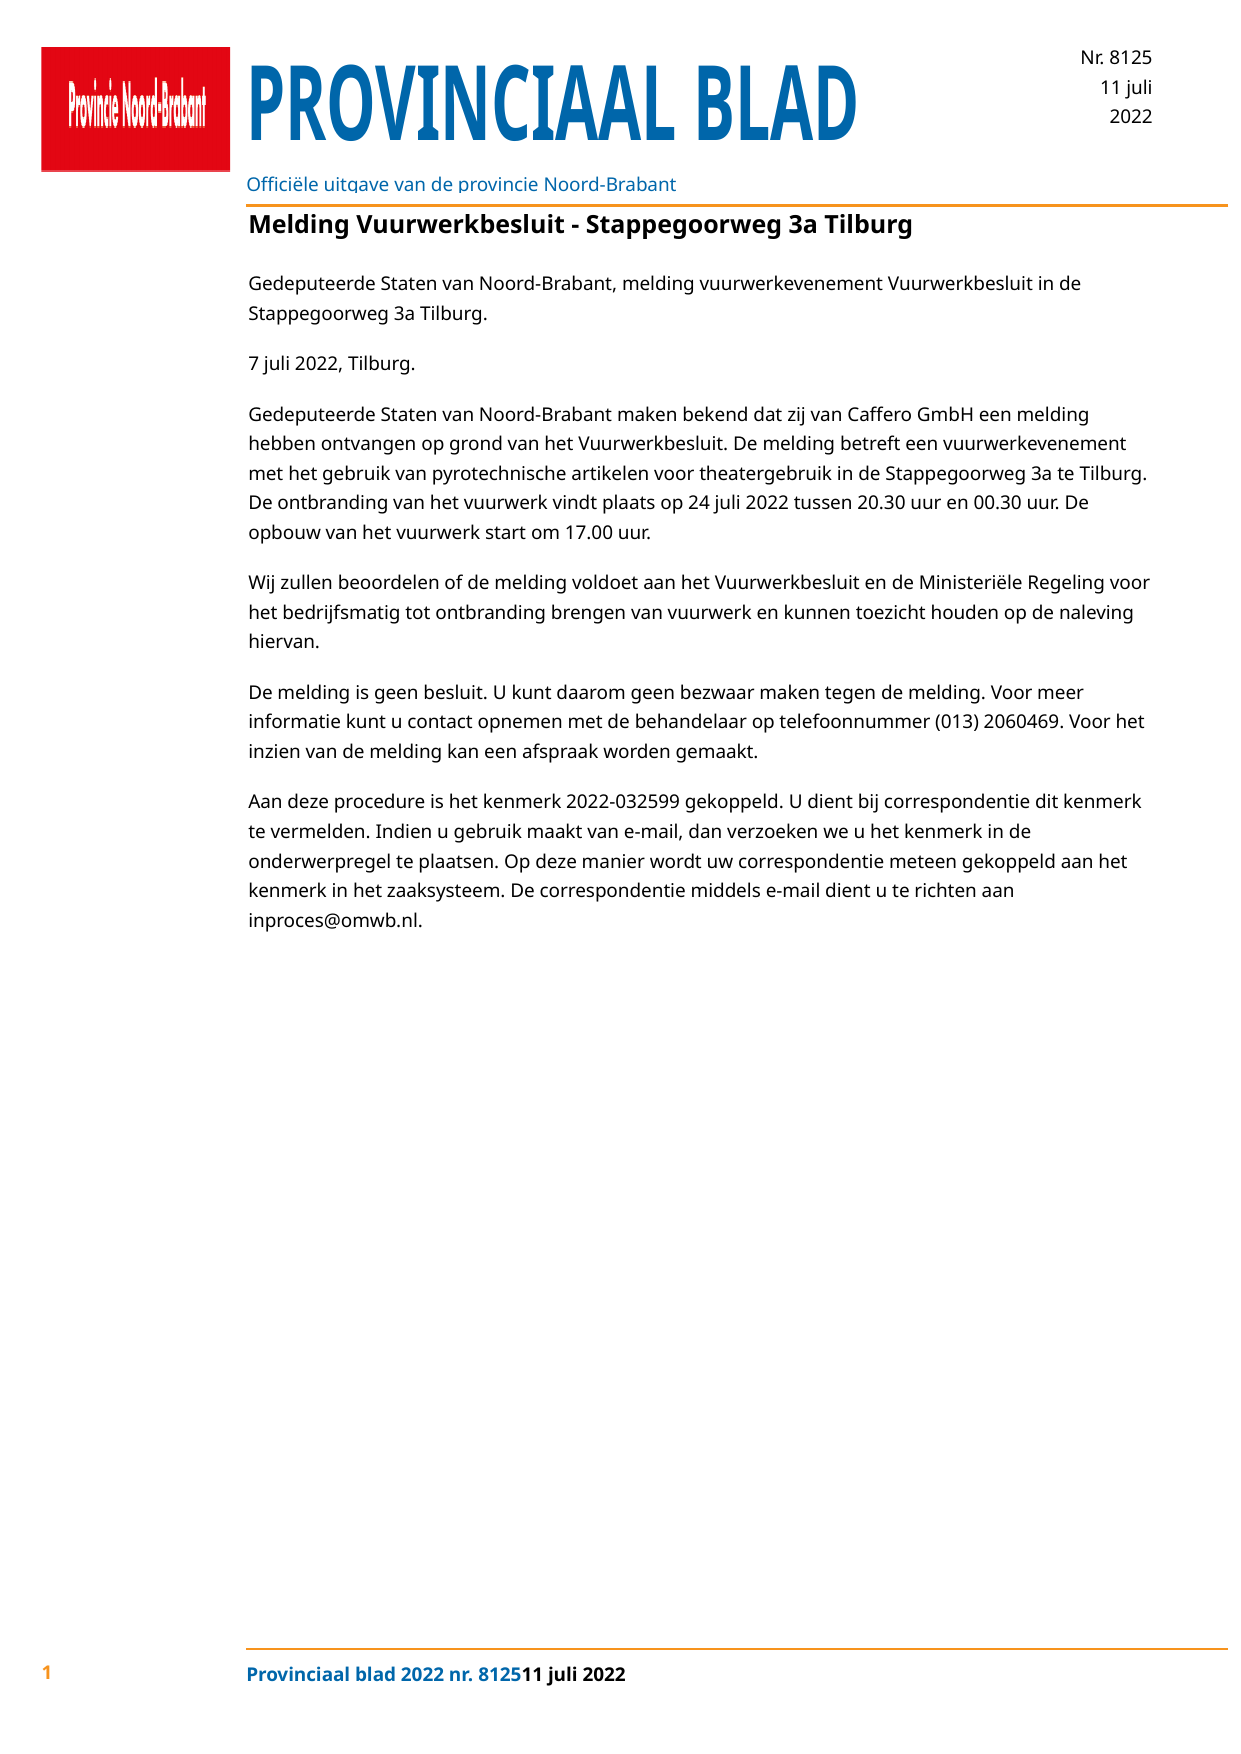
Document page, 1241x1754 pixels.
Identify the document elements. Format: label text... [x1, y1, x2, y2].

text 7 juli 2022, Tilburg. [248, 350, 1152, 376]
text De melding is geen besluit. U kunt daarom geen bezwaar maken tegen de melding. Voor meer informatie kunt u contact opnemen met de behandelaar op telefoonnummer (013) 2060469. Voor het inzien van de melding kan een afspraak worden gemaakt. [248, 679, 1152, 764]
text Gedeputeerde Staten van Noord-Brabant maken bekend dat zij van Caffero GmbH een melding hebben ontvangen op grond van het Vuurwerkbesluit. De melding betreft een vuurwerkevenement met het gebruik van pyrotechnische artikelen voor theatergebruik in de Stappegoorweg 3a te Tilburg. De ontbranding van het vuurwerk vindt plaats op 24 juli 2022 tussen 20.30 uur en 00.30 uur. De opbouw van het vuurwerk start om 17.00 uur. [248, 401, 1152, 545]
text Wij zullen beoordelen of de melding voldoet aan het Vuurwerkbesluit en de Ministeriële Regeling voor het bedrijfsmatig tot ontbranding brengen van vuurwerk en kunnen toezicht houden op de naleving hiervan. [248, 569, 1152, 654]
picture [41, 47, 231, 172]
text Gedeputeerde Staten van Noord-Brabant, melding vuurwerkevenement Vuurwerkbesluit in de Stappegoorweg 3a Tilburg. [248, 270, 1152, 326]
text Aan deze procedure is het kenmerk 2022-032599 gekoppeld. U dient bij correspondentie dit kenmerk te vermelden. Indien u gebruik maakt van e-mail, dan verzoeken we u het kenmerk in de onderwerpregel te plaatsen. Op deze manier wordt uw correspondentie meteen gekoppeld aan het kenmerk in het zaaksysteem. De correspondentie middels e-mail dient u te richten aan inproces@omwb.nl. [248, 789, 1152, 933]
text Melding Vuurwerkbesluit - Stappegoorweg 3a Tilburg [248, 207, 1152, 241]
